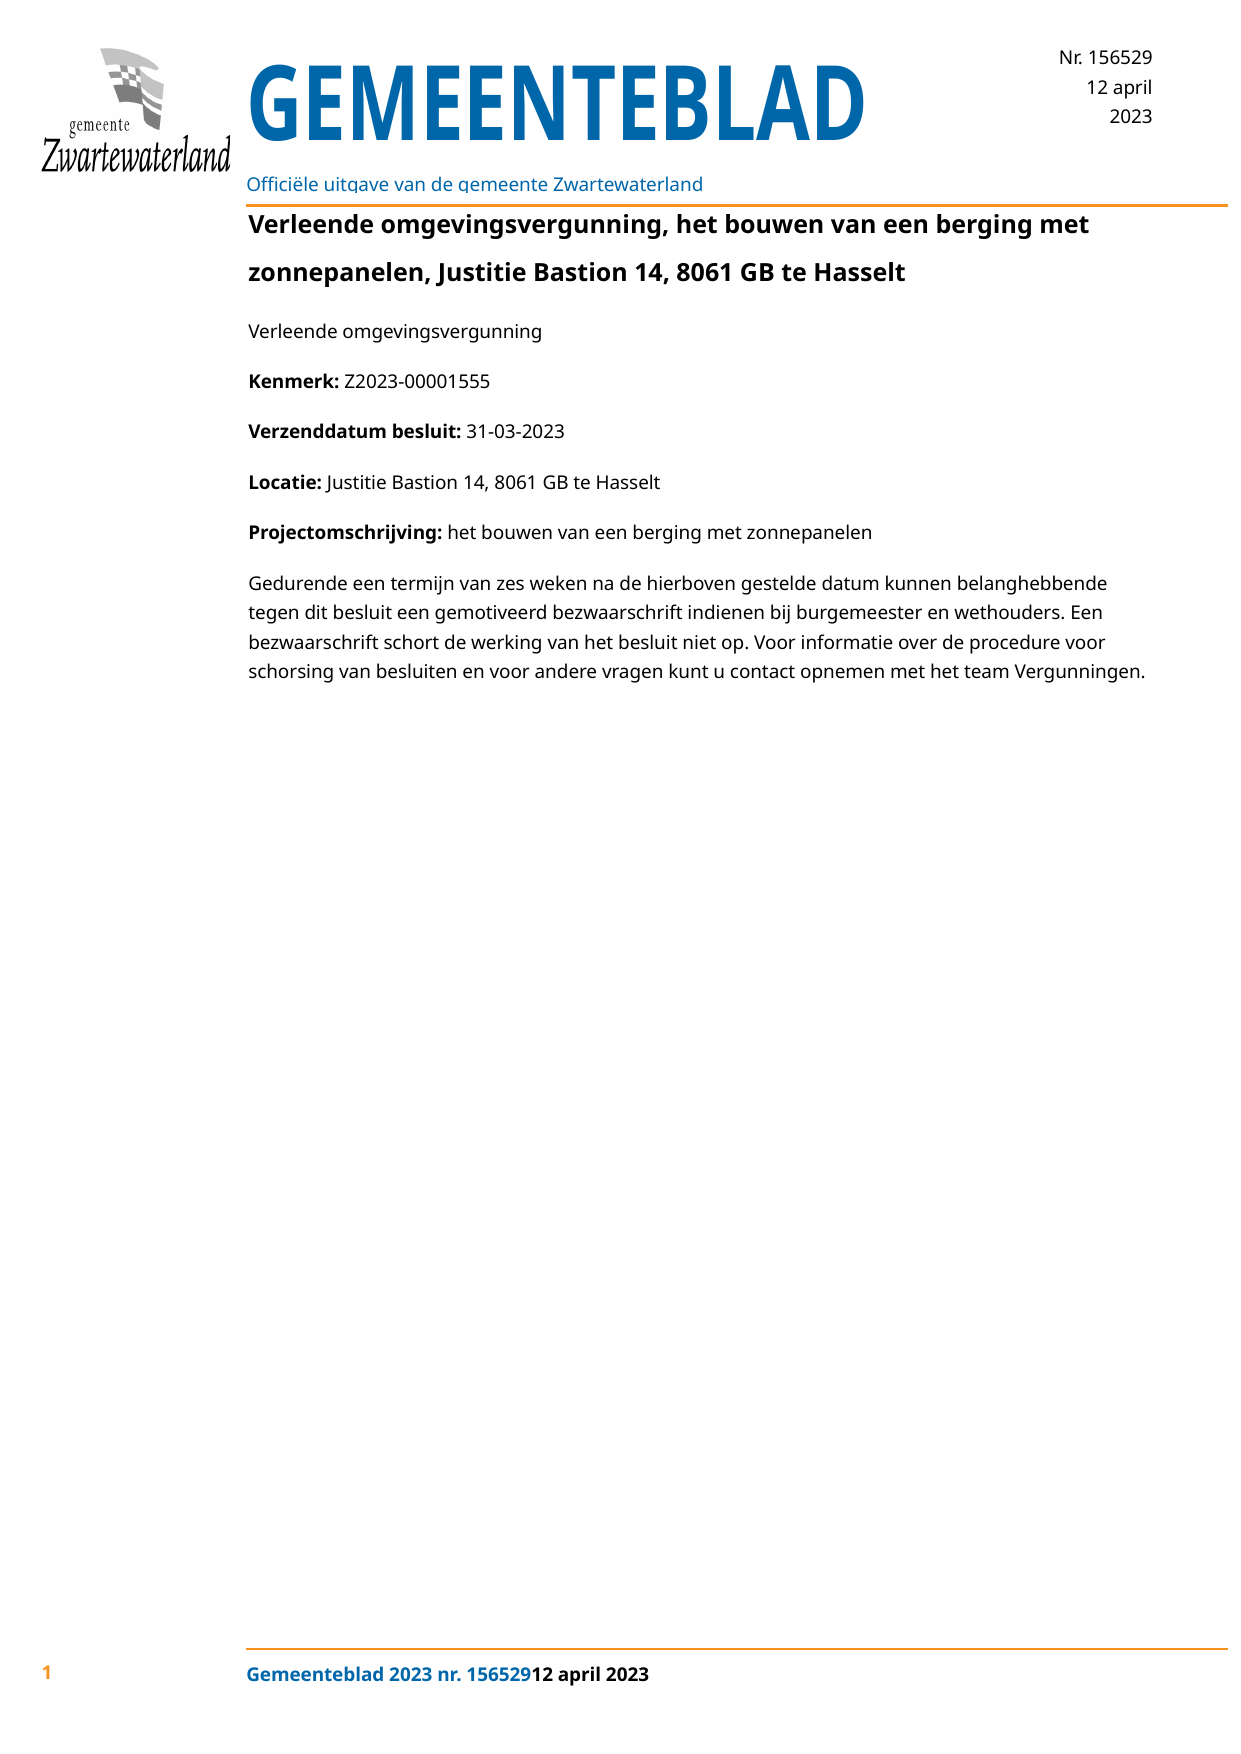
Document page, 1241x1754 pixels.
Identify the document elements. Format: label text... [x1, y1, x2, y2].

text Verleende omgevingsvergunning [248, 318, 1152, 344]
text Verleende omgevingsvergunning, het bouwen van een berging met zonnepanelen, Justitie Bastion 14, 8061 GB te Hasselt [248, 207, 1152, 288]
text Kenmerk: Z2023-00001555 [248, 368, 1152, 394]
text Verzenddatum besluit: 31-03-2023 [248, 419, 1152, 444]
text Gedurende een termijn van zes weken na de hierboven gestelde datum kunnen belanghebbende tegen dit besluit een gemotiveerd bezwaarschrift indienen bij burgemeester en wethouders. Een bezwaarschrift schort de werking van het besluit niet op. Voor informatie over de procedure voor schorsing van besluiten en voor andere vragen kunt u contact opnemen met het team Vergunningen. [248, 570, 1152, 684]
text Projectomschrijving: het bouwen van een berging met zonnepanelen [248, 519, 1152, 545]
picture [41, 47, 231, 172]
text Locatie: Justitie Bastion 14, 8061 GB te Hasselt [248, 469, 1152, 495]
